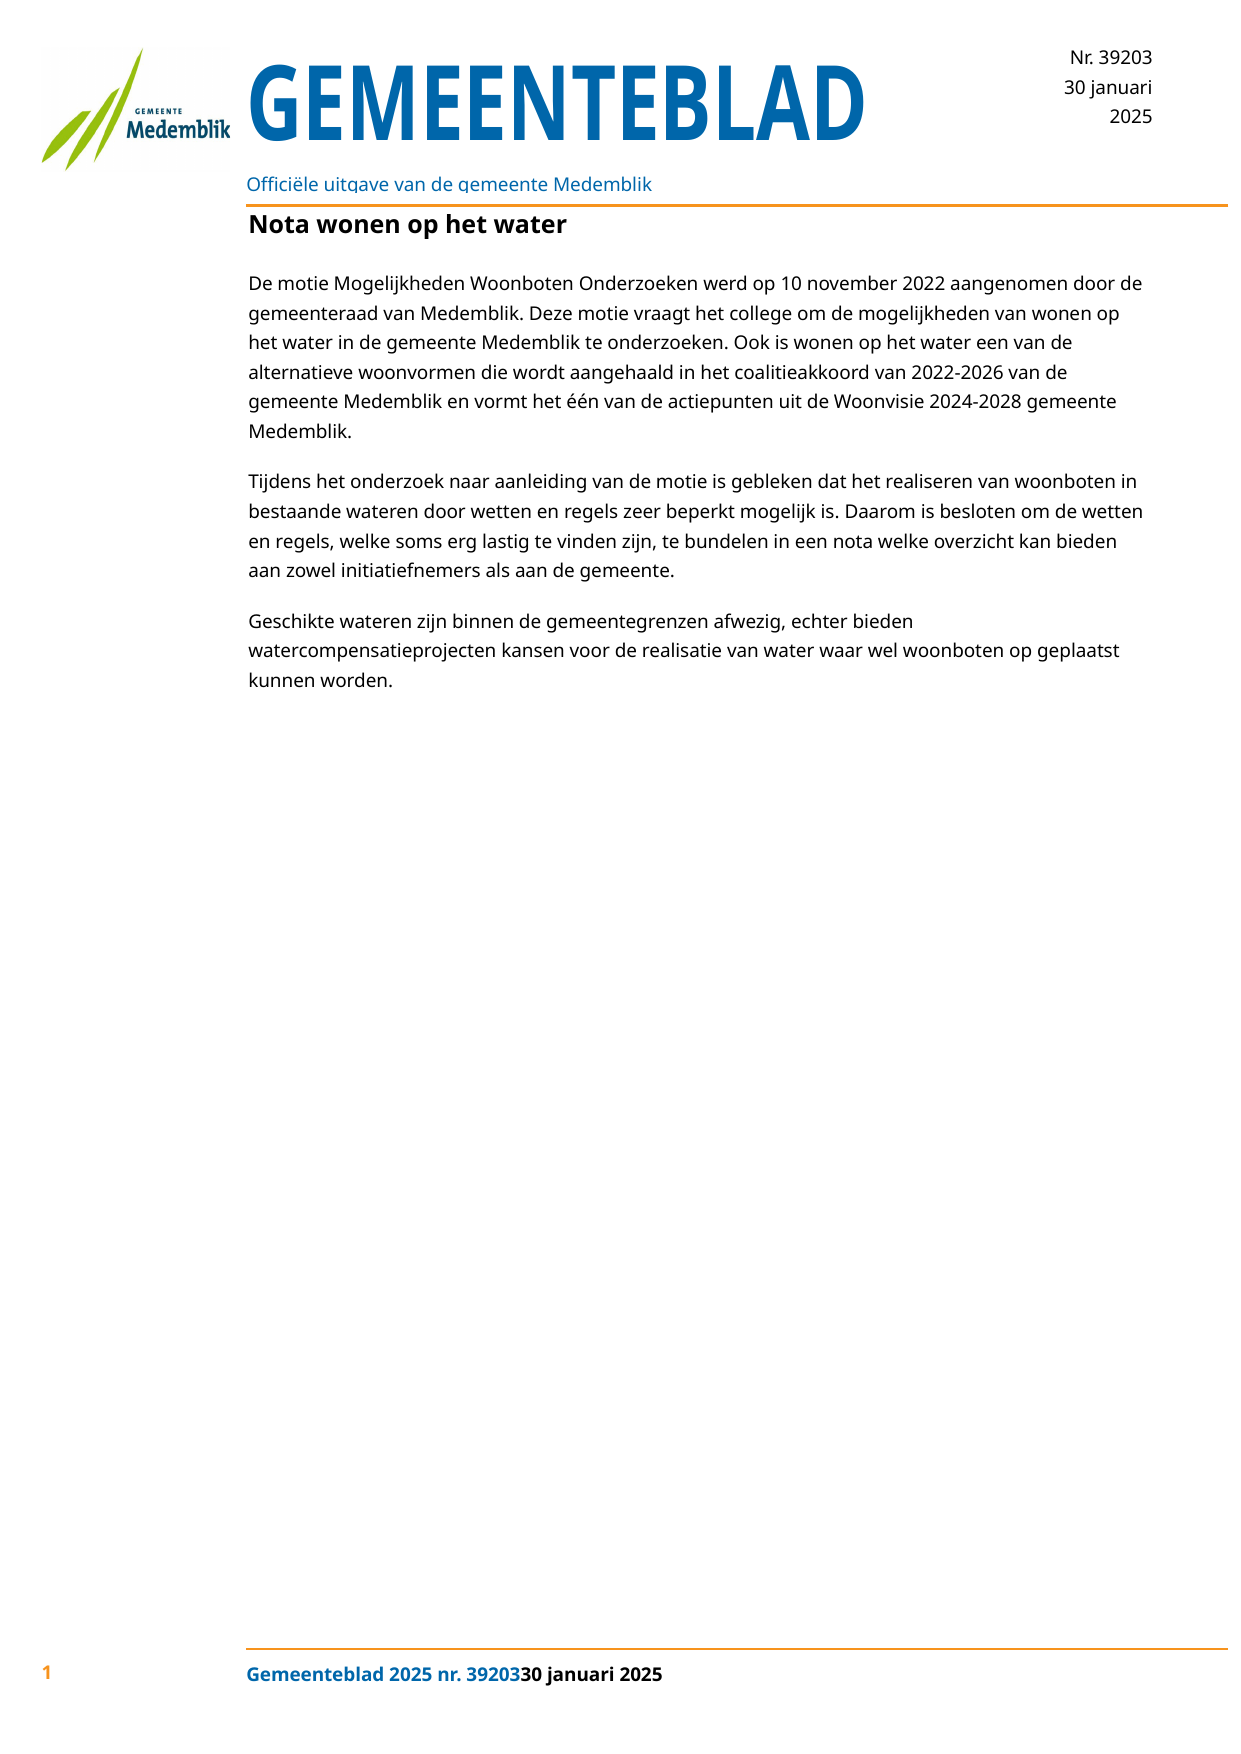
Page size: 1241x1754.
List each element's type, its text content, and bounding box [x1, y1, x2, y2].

picture [41, 47, 231, 172]
text Nota wonen op het water [248, 207, 1152, 241]
text De motie Mogelijkheden Woonboten Onderzoeken werd op 10 november 2022 aangenomen door de gemeenteraad van Medemblik. Deze motie vraagt het college om de mogelijkheden van wonen op het water in de gemeente Medemblik te onderzoeken. Ook is wonen op het water een van de alternatieve woonvormen die wordt aangehaald in het coalitieakkoord van 2022-2026 van de gemeente Medemblik en vormt het één van de actiepunten uit de Woonvisie 2024-2028 gemeente Medemblik. [248, 270, 1152, 444]
text Tijdens het onderzoek naar aanleiding van de motie is gebleken dat het realiseren van woonboten in bestaande wateren door wetten en regels zeer beperkt mogelijk is. Daarom is besloten om de wetten en regels, welke soms erg lastig te vinden zijn, te bundelen in een nota welke overzicht kan bieden aan zowel initiatiefnemers als aan de gemeente. [248, 469, 1152, 583]
text Geschikte wateren zijn binnen de gemeentegrenzen afwezig, echter bieden watercompensatieprojecten kansen voor de realisatie van water waar wel woonboten op geplaatst kunnen worden. [248, 608, 1152, 693]
